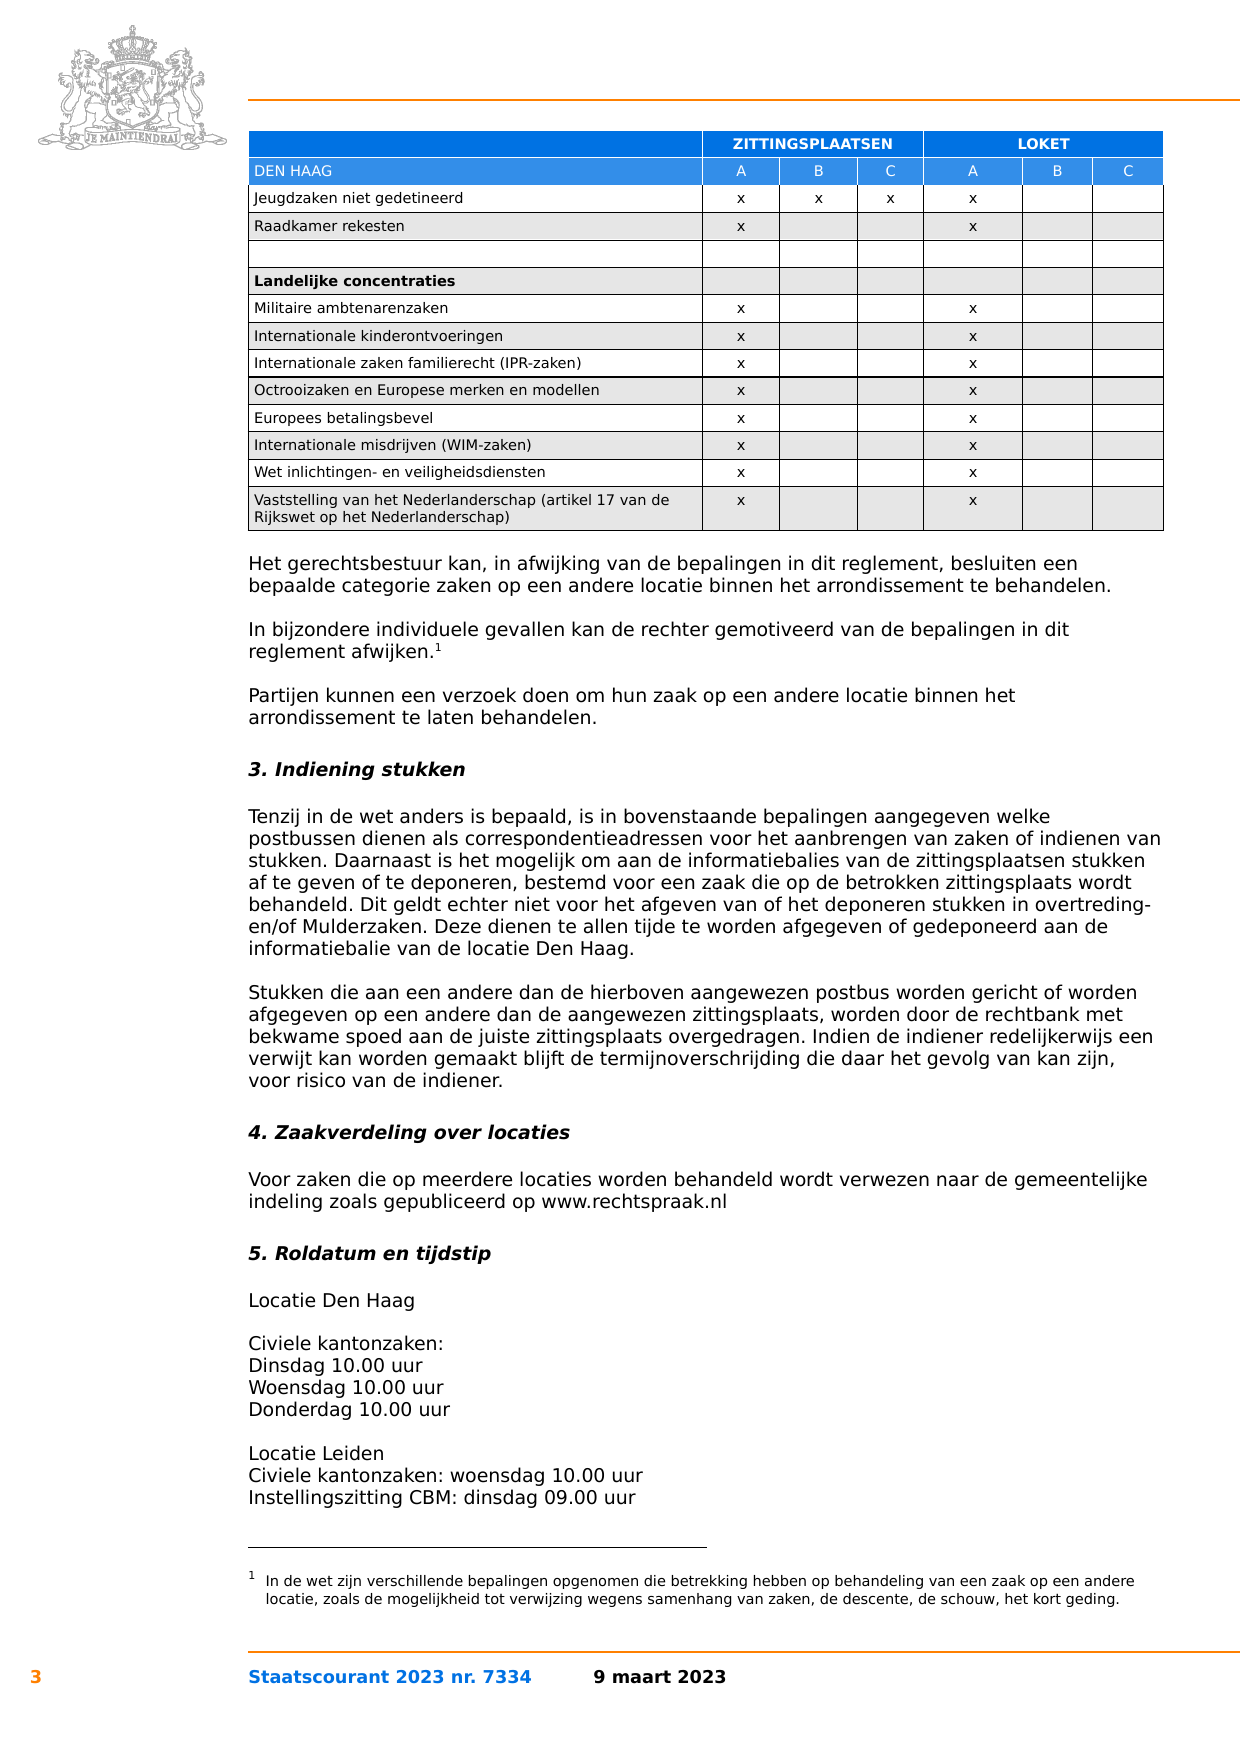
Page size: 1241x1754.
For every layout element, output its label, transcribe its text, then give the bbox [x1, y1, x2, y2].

table_cell [780, 295, 857, 322]
table_cell x [703, 487, 779, 530]
table_cell x [924, 460, 1022, 486]
table_cell Octrooizaken en Europese merken en modellen [249, 378, 702, 404]
table_cell [858, 405, 923, 431]
text Civiele kantonzaken: [248, 1333, 1163, 1355]
text Dinsdag 10.00 uur [248, 1355, 1163, 1377]
table_cell [703, 268, 779, 294]
subtitle 5. Roldatum en tijdstip [248, 1242, 1163, 1264]
table_cell [780, 487, 857, 530]
text Locatie Den Haag [248, 1289, 1163, 1311]
table_cell Landelijke concentraties [249, 268, 702, 294]
table_cell [1023, 186, 1092, 212]
table_cell [858, 241, 923, 267]
text Partijen kunnen een verzoek doen om hun zaak op een andere locatie binnen het arrondissement te laten behandelen. [248, 685, 1163, 729]
table_cell [780, 323, 857, 349]
table_cell x [924, 405, 1022, 431]
table_cell A [924, 158, 1022, 185]
table_cell [1023, 295, 1092, 322]
table_cell [858, 350, 923, 376]
table_cell [1093, 213, 1163, 239]
table_cell A [703, 158, 779, 185]
table_cell x [703, 378, 779, 404]
table_cell x [703, 213, 779, 239]
text Civiele kantonzaken: woensdag 10.00 uur [248, 1465, 1163, 1487]
text Woensdag 10.00 uur [248, 1377, 1163, 1399]
table_cell x [780, 186, 857, 212]
table_cell [858, 487, 923, 530]
table_cell [858, 323, 923, 349]
table_cell B [1023, 158, 1092, 185]
table_cell [780, 268, 857, 294]
table_cell C [1093, 158, 1163, 185]
table_cell B [780, 158, 857, 185]
table_cell [924, 241, 1022, 267]
table_cell [780, 432, 857, 459]
table_cell [858, 295, 923, 322]
table_cell DEN HAAG [249, 158, 702, 185]
table_cell [1093, 378, 1163, 404]
table_cell [1023, 405, 1092, 431]
table_cell Internationale kinderontvoeringen [249, 323, 702, 349]
table_cell [249, 241, 702, 267]
table_cell x [703, 295, 779, 322]
table_cell x [703, 350, 779, 376]
table_cell [1093, 295, 1163, 322]
text Locatie Leiden [248, 1443, 1163, 1465]
table_cell [858, 213, 923, 239]
text Stukken die aan een andere dan de hierboven aangewezen postbus worden gericht of worden afgegeven op een andere dan de aangewezen zittingsplaats, worden door de rechtbank met bekwame spoed aan de juiste zittingsplaats overgedragen. Indien de indiener redelijkerwijs een verwijt kan worden gemaakt blijft de termijnoverschrijding die daar het gevolg van kan zijn, voor risico van de indiener. [248, 982, 1163, 1092]
picture [38, 25, 227, 150]
table_cell [1023, 378, 1092, 404]
table_cell [780, 460, 857, 486]
table_cell x [703, 405, 779, 431]
table_cell [1093, 460, 1163, 486]
table_cell [1093, 432, 1163, 459]
table_cell [780, 350, 857, 376]
text Voor zaken die op meerdere locaties worden behandeld wordt verwezen naar de gemeentelijke indeling zoals gepubliceerd op www.rechtspraak.nl [248, 1168, 1163, 1212]
table_cell x [924, 186, 1022, 212]
table_cell [1023, 487, 1092, 530]
table_cell [1093, 241, 1163, 267]
table_cell x [703, 323, 779, 349]
table_cell [1023, 213, 1092, 239]
table_cell [780, 378, 857, 404]
table_cell [858, 432, 923, 459]
subtitle 3. Indiening stukken [248, 759, 1163, 781]
table_cell [703, 241, 779, 267]
table_cell x [924, 487, 1022, 530]
table_cell x [924, 295, 1022, 322]
table_header [249, 131, 702, 157]
table_cell [858, 378, 923, 404]
table_cell C [858, 158, 923, 185]
table_cell [1023, 350, 1092, 376]
table_cell [1023, 460, 1092, 486]
table_cell [1023, 432, 1092, 459]
table_cell [1093, 268, 1163, 294]
table_cell [1093, 487, 1163, 530]
table_cell [1093, 323, 1163, 349]
table_cell x [703, 460, 779, 486]
text In bijzondere individuele gevallen kan de rechter gemotiveerd van de bepalingen in dit reglement afwijken. [248, 619, 1163, 663]
table_cell [1023, 268, 1092, 294]
table_cell Vaststelling van het Nederlanderschap (artikel 17 van de Rijkswet op het Nederlanderschap) [249, 487, 702, 530]
table_cell x [924, 323, 1022, 349]
table_cell Militaire ambtenarenzaken [249, 295, 702, 322]
table_cell x [924, 213, 1022, 239]
table_header ZITTINGSPLAATSEN [703, 131, 923, 157]
table_cell Internationale zaken familierecht (IPR-zaken) [249, 350, 702, 376]
table_cell Internationale misdrijven (WIM-zaken) [249, 432, 702, 459]
table_cell [858, 268, 923, 294]
table_cell [924, 268, 1022, 294]
table_cell Wet inlichtingen- en veiligheidsdiensten [249, 460, 702, 486]
text Het gerechtsbestuur kan, in afwijking van de bepalingen in dit reglement, besluiten een bepaalde categorie zaken op een andere locatie binnen het arrondissement te behandelen. [248, 553, 1163, 597]
table_cell Jeugdzaken niet gedetineerd [249, 186, 702, 212]
table_cell Europees betalingsbevel [249, 405, 702, 431]
table_cell x [924, 432, 1022, 459]
table_cell x [703, 186, 779, 212]
table_cell [1023, 241, 1092, 267]
text Donderdag 10.00 uur [248, 1399, 1163, 1421]
table_cell x [858, 186, 923, 212]
table_cell [1093, 405, 1163, 431]
table_cell [780, 241, 857, 267]
table_cell x [924, 378, 1022, 404]
table_header LOKET [924, 131, 1163, 157]
table_cell Raadkamer rekesten [249, 213, 702, 239]
table_cell [1023, 323, 1092, 349]
text Tenzij in de wet anders is bepaald, is in bovenstaande bepalingen aangegeven welke postbussen dienen als correspondentieadressen voor het aanbrengen van zaken of indienen van stukken. Daarnaast is het mogelijk om aan de informatiebalies van de zittingsplaatsen stukken af te geven of te deponeren, bestemd voor een zaak die op de betrokken zittingsplaats wordt behandeld. Dit geldt echter niet voor het afgeven van of het deponeren stukken in overtreding- en/of Mulderzaken. Deze dienen te allen tijde te worden afgegeven of gedeponeerd aan de informatiebalie van de locatie Den Haag. [248, 806, 1163, 960]
text In de wet zijn verschillende bepalingen opgenomen die betrekking hebben op behandeling van een zaak op een andere locatie, zoals de mogelijkheid tot verwijzing wegens samenhang van zaken, de descente, de schouw, het kort geding. [248, 1569, 1163, 1608]
subtitle 4. Zaakverdeling over locaties [248, 1122, 1163, 1143]
text Instellingszitting CBM: dinsdag 09.00 uur [248, 1487, 1163, 1509]
table_cell [1093, 186, 1163, 212]
table_cell x [924, 350, 1022, 376]
table_cell x [703, 432, 779, 459]
table_cell [780, 405, 857, 431]
table_cell [858, 460, 923, 486]
table_cell [780, 213, 857, 239]
table_cell [1093, 350, 1163, 376]
